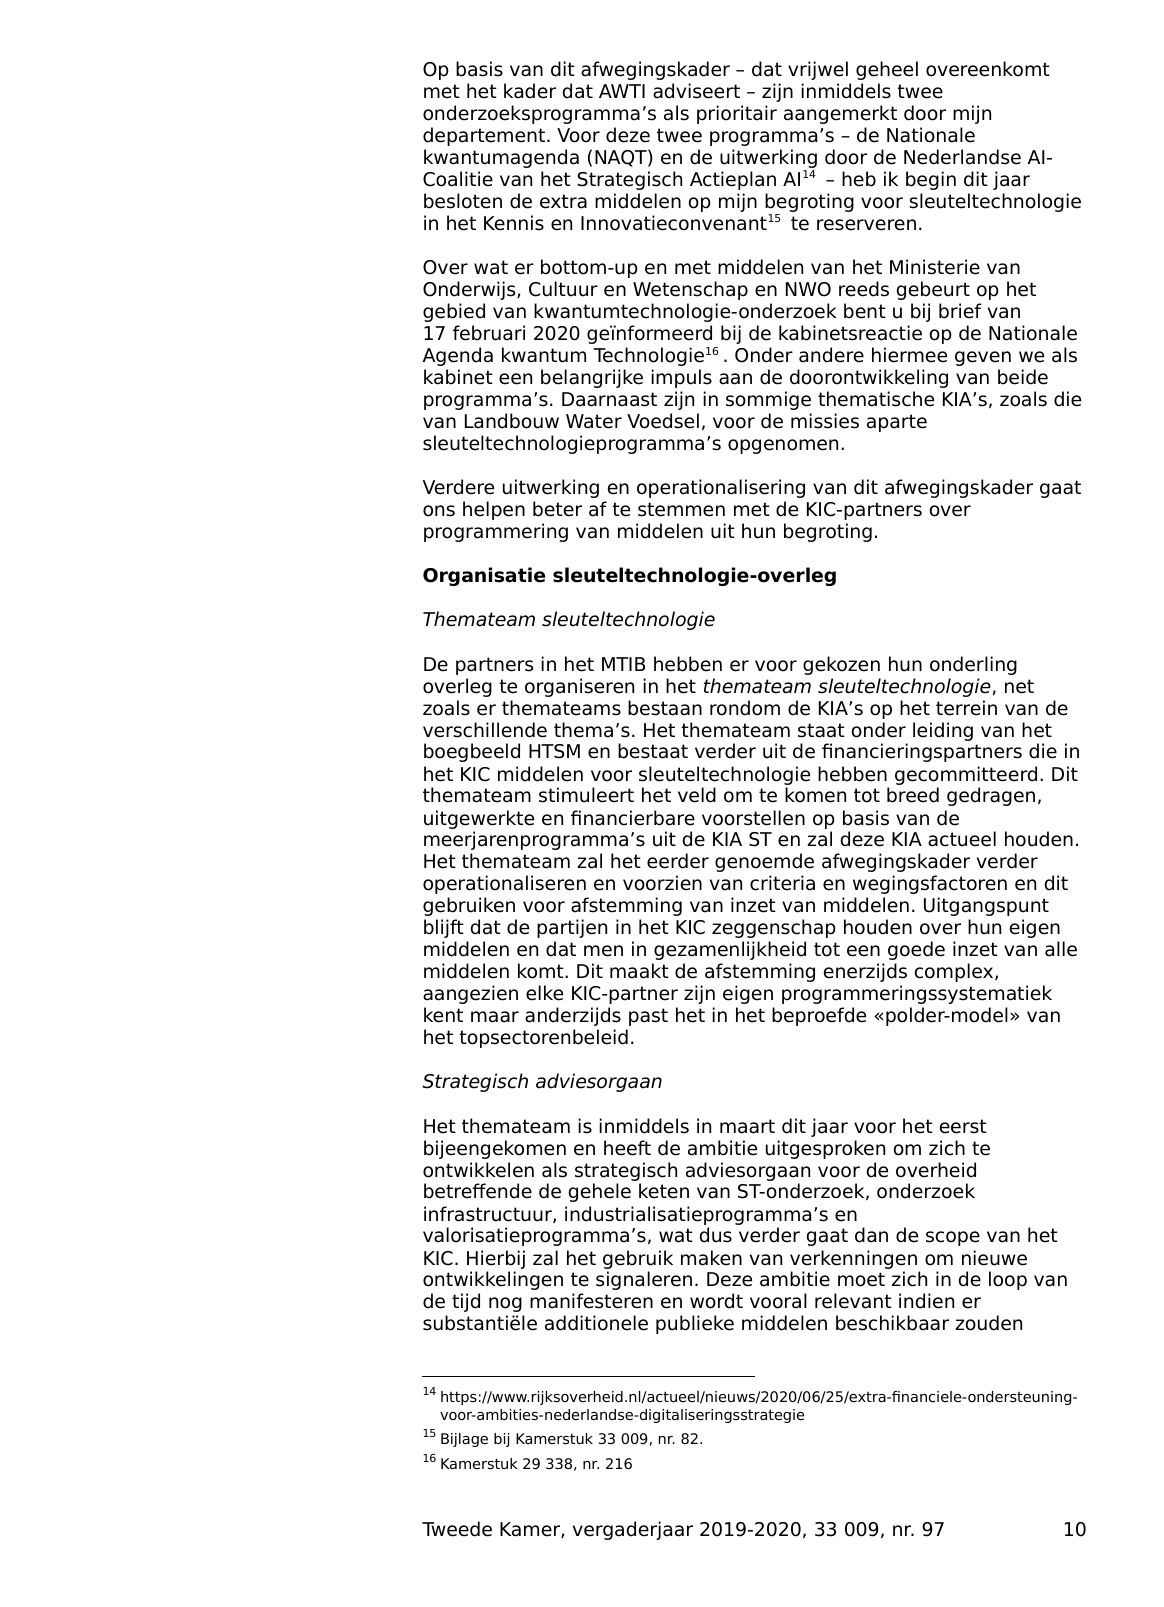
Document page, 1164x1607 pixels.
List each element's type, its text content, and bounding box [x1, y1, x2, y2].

text De partners in het MTIB hebben er voor gekozen hun onderling overleg te organiseren in het themateam sleuteltechnologie, net zoals er themateams bestaan rondom de KIA’s op het terrein van de verschillende thema’s. Het themateam staat onder leiding van het boegbeeld HTSM en bestaat verder uit de financieringspartners die in het KIC middelen voor sleuteltechnologie hebben gecommitteerd. Dit themateam stimuleert het veld om te komen tot breed gedragen, uitgewerkte en financierbare voorstellen op basis van de meerjarenprogramma’s uit de KIA ST en zal deze KIA actueel houden. Het themateam zal het eerder genoemde afwegingskader verder operationaliseren en voorzien van criteria en wegingsfactoren en dit gebruiken voor afstemming van inzet van middelen. Uitgangspunt blijft dat de partijen in het KIC zeggenschap houden over hun eigen middelen en dat men in gezamenlijkheid tot een goede inzet van alle middelen komt. Dit maakt de afstemming enerzijds complex, aangezien elke KIC-partner zijn eigen programmeringssystematiek kent maar anderzijds past het in het beproefde «polder-model» van het topsectorenbeleid. [422, 653, 1087, 1049]
subtitle Strategisch adviesorgaan [422, 1071, 1087, 1093]
text Verdere uitwerking en operationalisering van dit afwegingskader gaat ons helpen beter af te stemmen met de KIC-partners over programmering van middelen uit hun begroting. [422, 477, 1087, 543]
subtitle Themateam sleuteltechnologie [422, 609, 1087, 631]
subtitle Organisatie sleuteltechnologie-overleg [422, 565, 1087, 587]
text Bijlage bij Kamerstuk 33 009, nr. 82. [422, 1427, 1087, 1449]
text Op basis van dit afwegingskader – dat vrijwel geheel overeenkomt met het kader dat AWTI adviseert – zijn inmiddels twee onderzoeksprogramma’s als prioritair aangemerkt door mijn departement. Voor deze twee programma’s – de Nationale kwantumagenda (NAQT) en de uitwerking door de Nederlandse AI-Coalitie van het Strategisch Actieplan AI – heb ik begin dit jaar besloten de extra middelen op mijn begroting voor sleuteltechnologie in het Kennis en Innovatieconvenant te reserveren. [422, 59, 1087, 235]
text Kamerstuk 29 338, nr. 216 [422, 1452, 1087, 1474]
text https://www.rijksoverheid.nl/actueel/nieuws/2020/06/25/extra-financiele-ondersteuning-voor-ambities-nederlandse-digitaliseringsstrategie [422, 1385, 1087, 1424]
text Het themateam is inmiddels in maart dit jaar voor het eerst bijeengekomen en heeft de ambitie uitgesproken om zich te ontwikkelen als strategisch adviesorgaan voor de overheid betreffende de gehele keten van ST-onderzoek, onderzoek infrastructuur, industrialisatieprogramma’s en valorisatieprogramma’s, wat dus verder gaat dan de scope van het KIC. Hierbij zal het gebruik maken van verkenningen om nieuwe ontwikkelingen te signaleren. Deze ambitie moet zich in de loop van de tijd nog manifesteren en wordt vooral relevant indien er substantiële additionele publieke middelen beschikbaar zouden [422, 1116, 1087, 1335]
text Over wat er bottom-up en met middelen van het Ministerie van Onderwijs, Cultuur en Wetenschap en NWO reeds gebeurt op het gebied van kwantumtechnologie-onderzoek bent u bij brief van 17 februari 2020 geïnformeerd bij de kabinetsreactie op de Nationale Agenda kwantum Technologie. Onder andere hiermee geven we als kabinet een belangrijke impuls aan de doorontwikkeling van beide programma’s. Daarnaast zijn in sommige thematische KIA’s, zoals die van Landbouw Water Voedsel, voor de missies aparte sleuteltechnologieprogramma’s opgenomen. [422, 257, 1087, 455]
